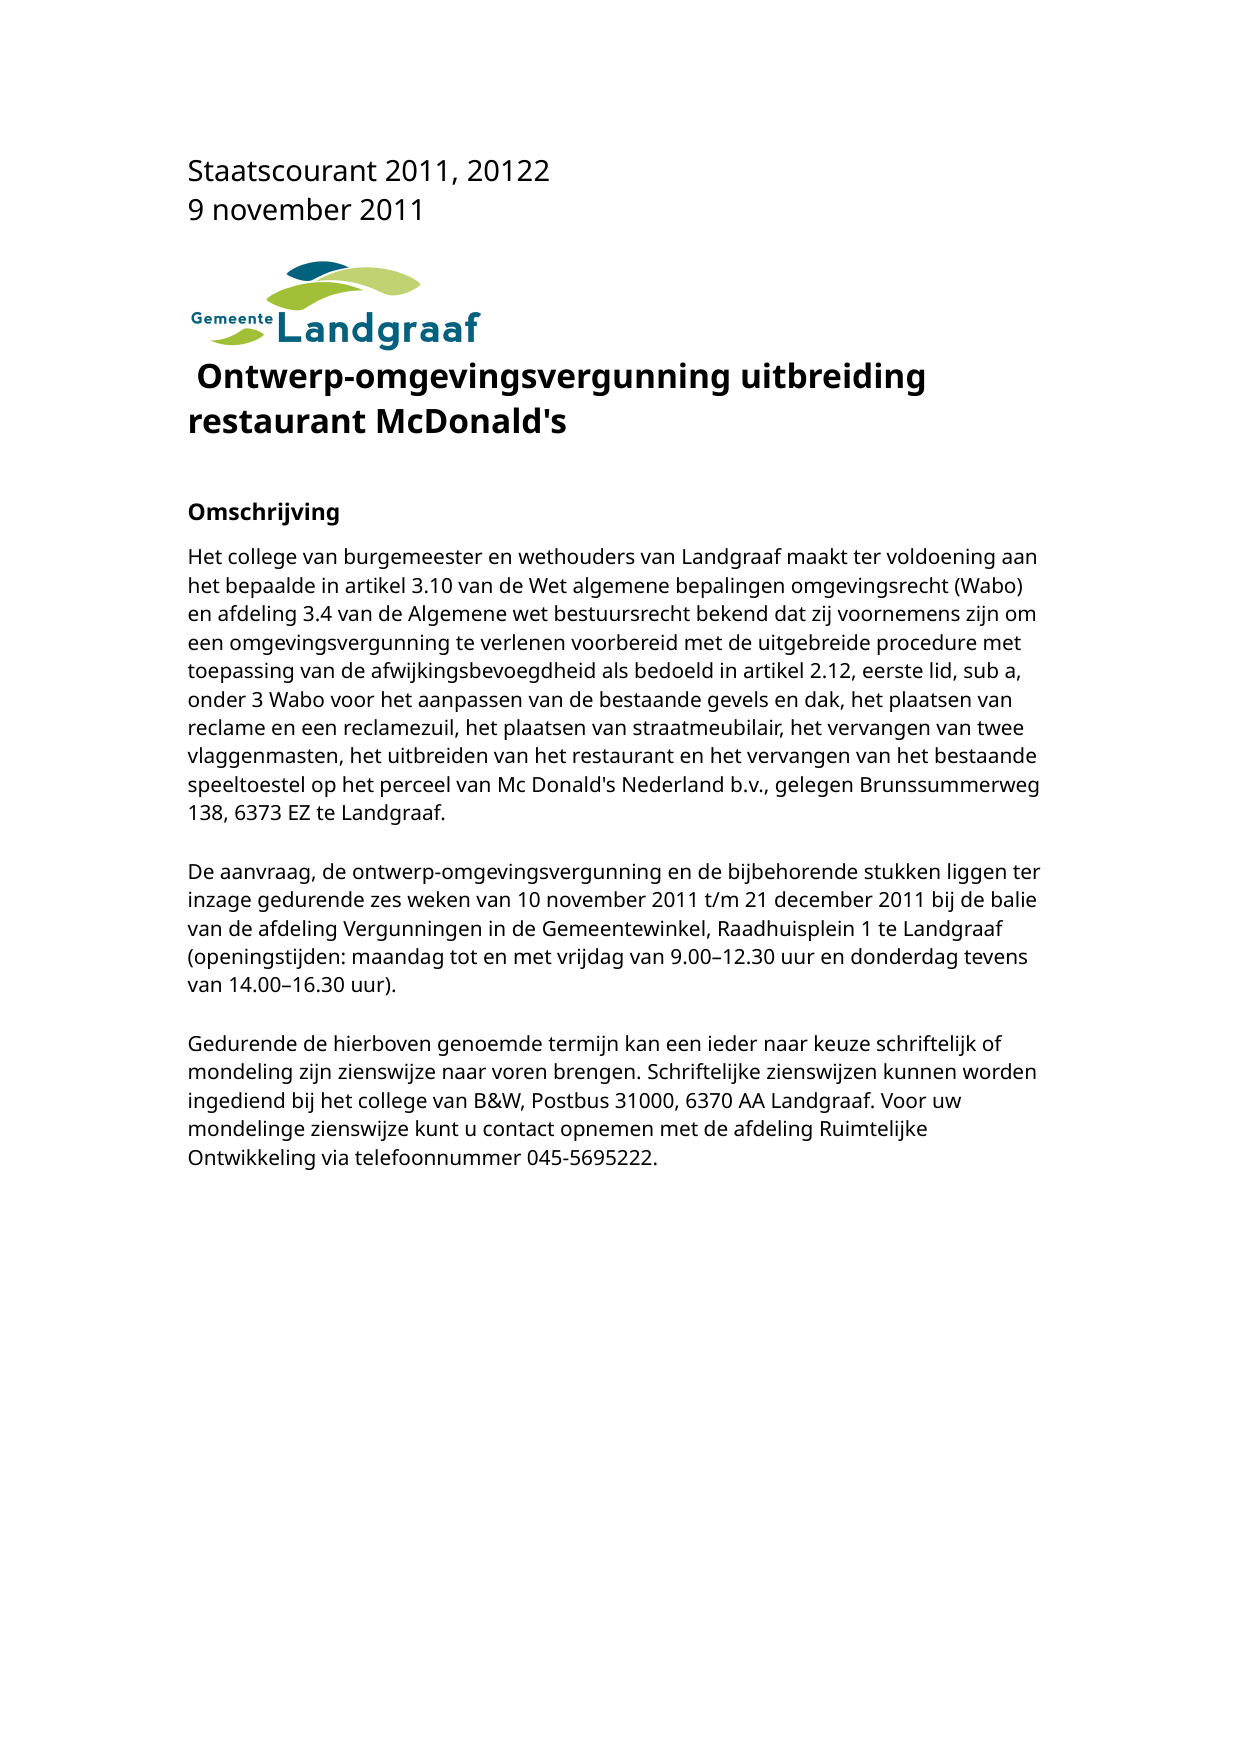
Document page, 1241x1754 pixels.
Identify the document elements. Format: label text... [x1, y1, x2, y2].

picture [187, 258, 484, 353]
text Gedurende de hierboven genoemde termijn kan een ieder naar keuze schriftelijk of mondeling zijn zienswijze naar voren brengen. Schriftelijke zienswijzen kunnen worden ingediend bij het college van B&W, Postbus 31000, 6370 AA Landgraaf. Voor uw mondelinge zienswijze kunt u contact opnemen met de afdeling Ruimtelijke Ontwikkeling via telefoonnummer 045-5695222. [187, 1029, 1053, 1171]
text De aanvraag, de ontwerp-omgevingsvergunning en de bijbehorende stukken liggen ter inzage gedurende zes weken van 10 november 2011 t/m 21 december 2011 bij de balie van de afdeling Vergunningen in de Gemeentewinkel, Raadhuisplein 1 te Landgraaf (openingstijden: maandag tot en met vrijdag van 9.00–12.30 uur en donderdag tevens van 14.00–16.30 uur). [187, 857, 1053, 999]
text Staatscourant 2011, 20122 [187, 150, 1053, 190]
text 9 november 2011 [187, 190, 1053, 229]
text Het college van burgemeester en wethouders van Landgraaf maakt ter voldoening aan het bepaalde in artikel 3.10 van de Wet algemene bepalingen omgevingsrecht (Wabo) en afdeling 3.4 van de Algemene wet bestuursrecht bekend dat zij voornemens zijn om een omgevingsvergunning te verlenen voorbereid met de uitgebreide procedure met toepassing van de afwijkingsbevoegdheid als bedoeld in artikel 2.12, eerste lid, sub a, onder 3 Wabo voor het aanpassen van de bestaande gevels en dak, het plaatsen van reclame en een reclamezuil, het plaatsen van straatmeubilair, het vervangen van twee vlaggenmasten, het uitbreiden van het restaurant en het vervangen van het bestaande speeltoestel op het perceel van Mc Donald's Nederland b.v., gelegen Brunssummerweg 138, 6373 EZ te Landgraaf. [187, 542, 1053, 827]
subtitle Omschrijving [187, 496, 1053, 527]
subtitle Ontwerp-omgevingsvergunning uitbreiding restaurant McDonald's [187, 271, 1053, 444]
